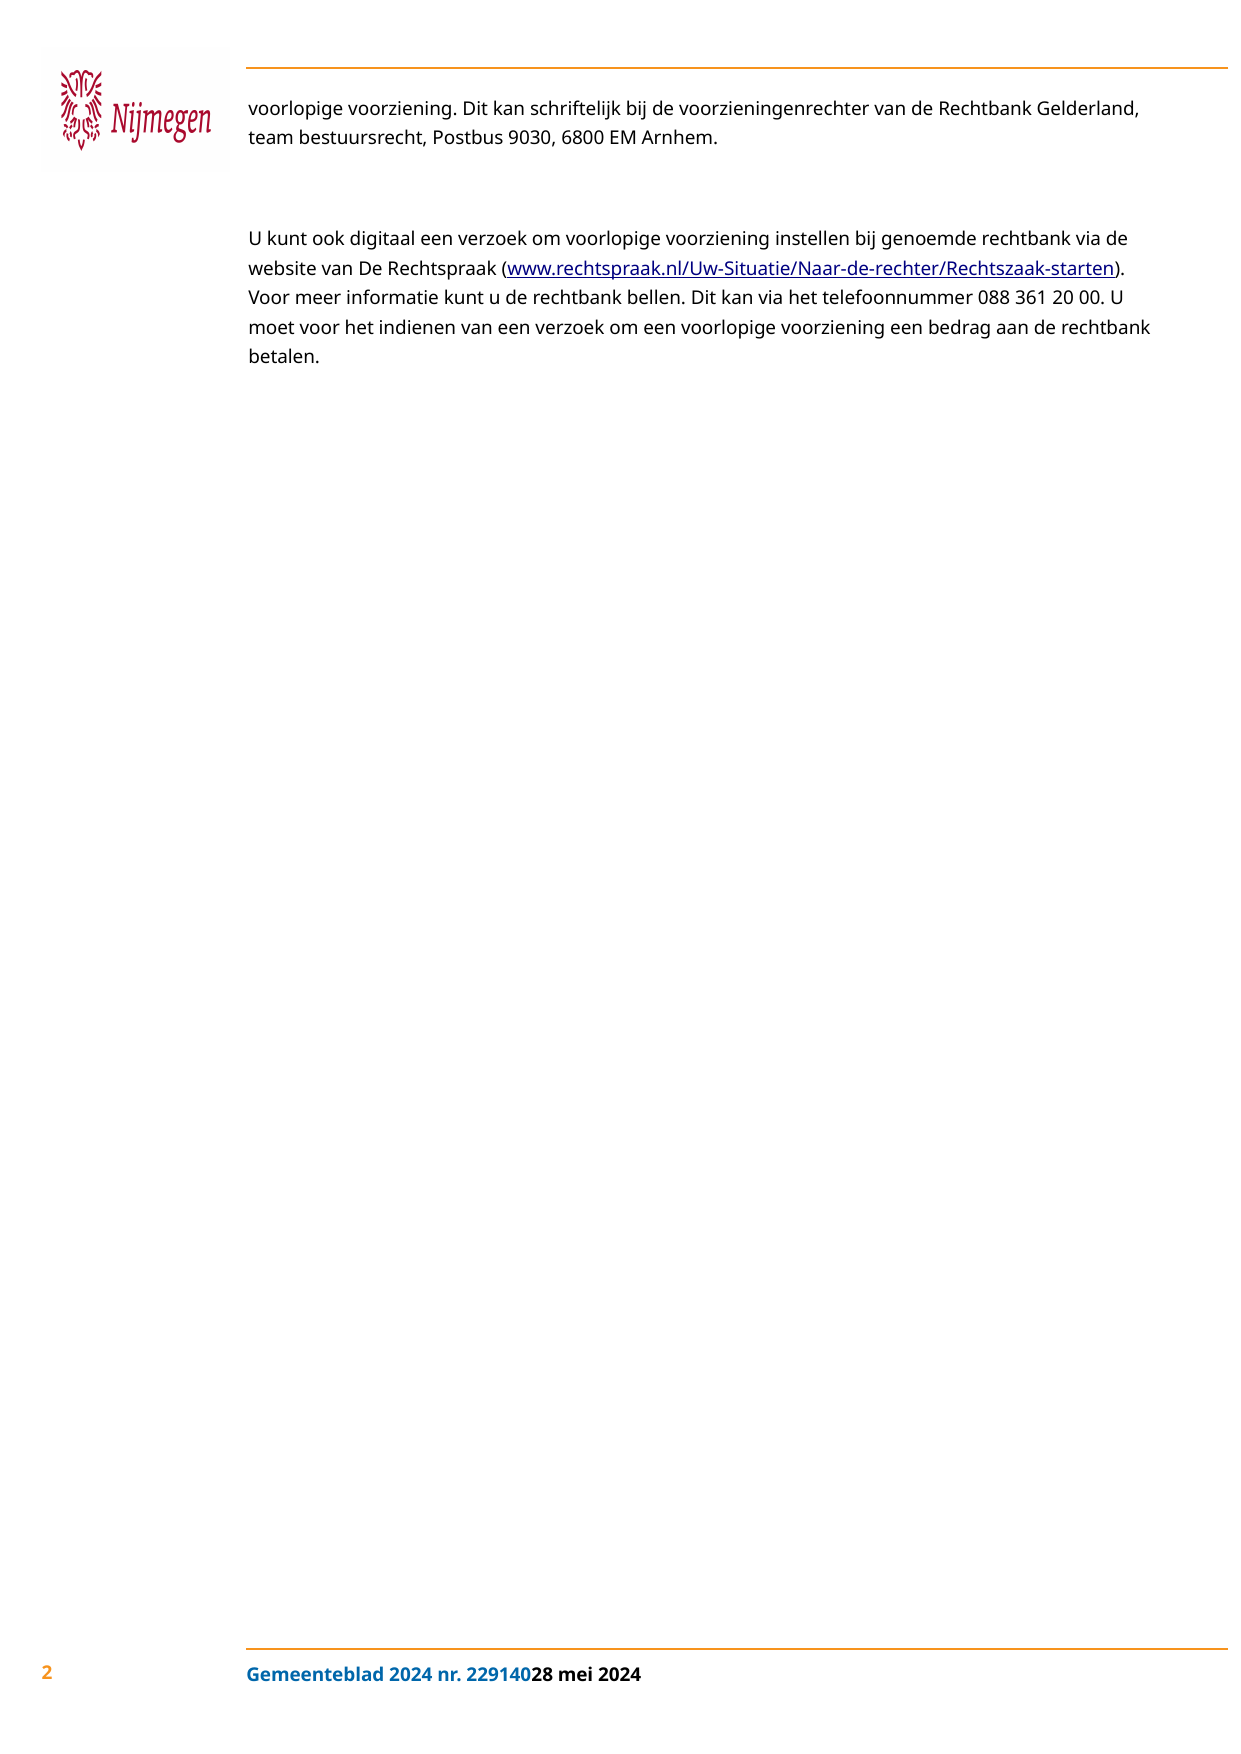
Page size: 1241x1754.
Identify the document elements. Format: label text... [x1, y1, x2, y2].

text U kunt ook digitaal een verzoek om voorlopige voorziening instellen bij genoemde rechtbank via de website van De Rechtspraak (www.rechtspraak.nl/Uw-Situatie/Naar-de-rechter/Rechtszaak-starten). Voor meer informatie kunt u de rechtbank bellen. Dit kan via het telefoonnummer 088 361 20 00. U moet voor het indienen van een verzoek om een voorlopige voorziening een bedrag aan de rechtbank betalen. [248, 225, 1152, 369]
text voorlopige voorziening. Dit kan schriftelijk bij de voorzieningenrechter van de Rechtbank Gelderland, team bestuursrecht, Postbus 9030, 6800 EM Arnhem. [248, 95, 1152, 150]
picture [41, 47, 231, 172]
